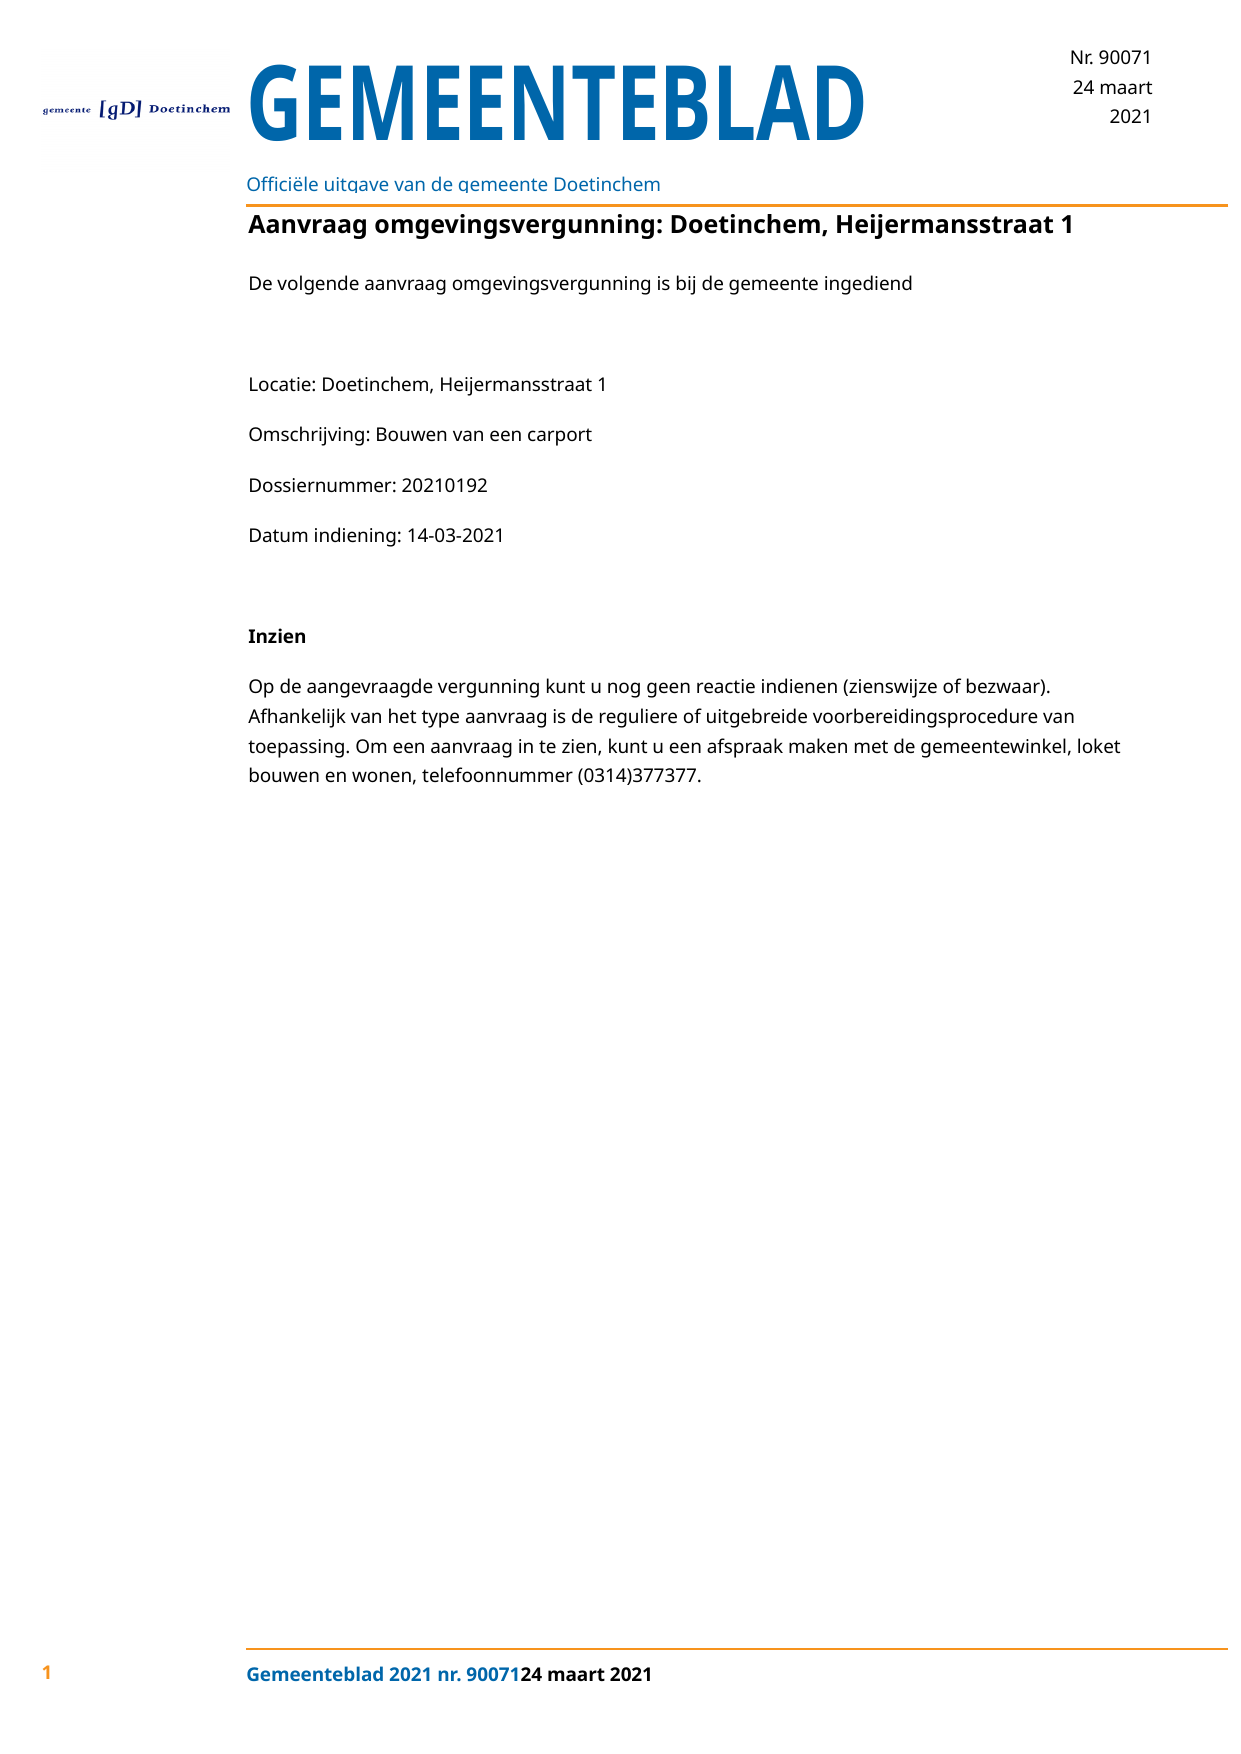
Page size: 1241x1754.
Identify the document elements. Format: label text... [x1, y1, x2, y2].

text De volgende aanvraag omgevingsvergunning is bij de gemeente ingediend [248, 270, 1152, 296]
text Locatie: Doetinchem, Heijermansstraat 1 [248, 371, 1152, 397]
text Dossiernummer: 20210192 [248, 472, 1152, 498]
text Datum indiening: 14-03-2021 [248, 522, 1152, 548]
picture [41, 47, 231, 172]
text Inzien [248, 623, 1152, 649]
text Aanvraag omgevingsvergunning: Doetinchem, Heijermansstraat 1 [248, 207, 1152, 241]
text Omschrijving: Bouwen van een carport [248, 422, 1152, 447]
text Op de aangevraagde vergunning kunt u nog geen reactie indienen (zienswijze of bezwaar). Afhankelijk van het type aanvraag is de reguliere of uitgebreide voorbereidingsprocedure van toepassing. Om een aanvraag in te zien, kunt u een afspraak maken met de gemeentewinkel, loket bouwen en wonen, telefoonnummer (0314)377377. [248, 674, 1152, 788]
